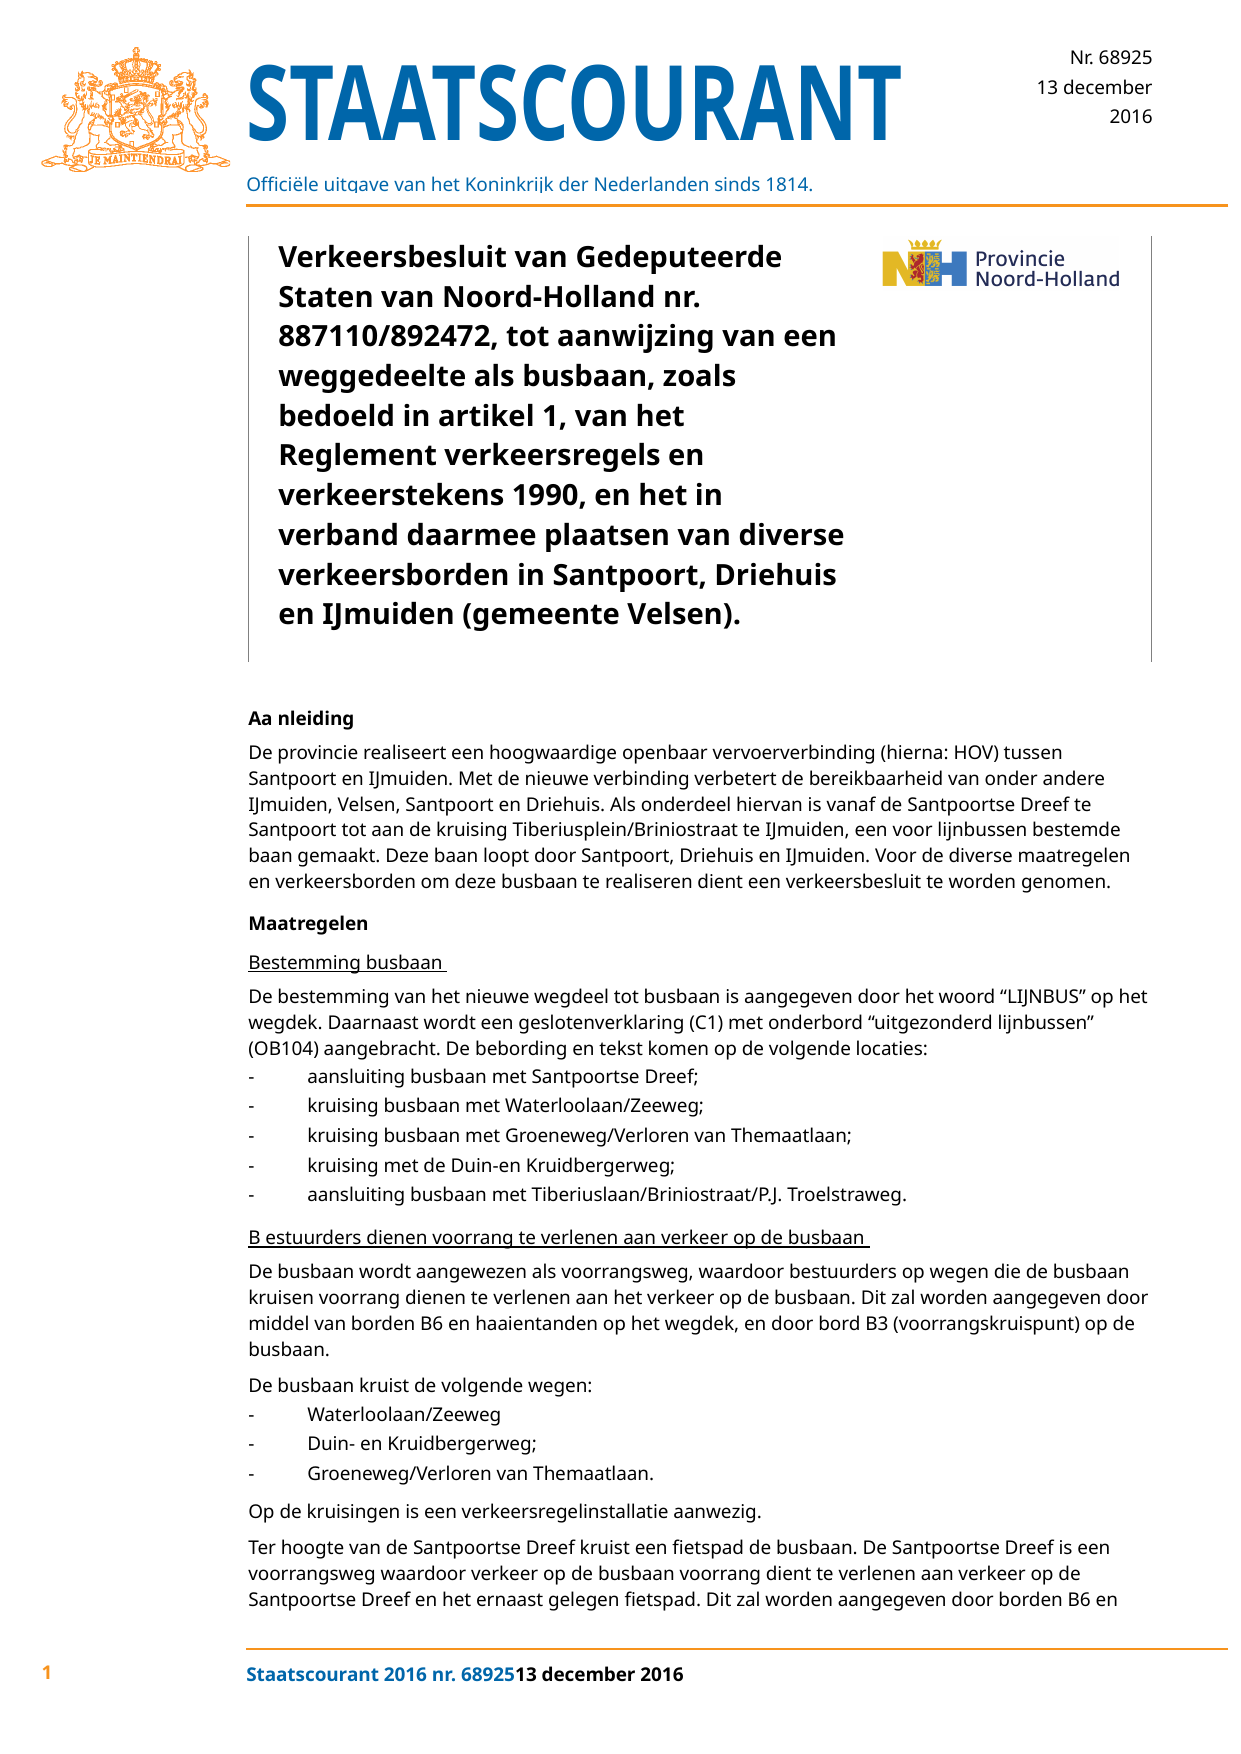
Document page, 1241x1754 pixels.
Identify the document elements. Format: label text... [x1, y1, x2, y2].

picture [882, 236, 1119, 291]
table_header [850, 236, 1151, 662]
text B estuurders dienen voorrang te verlenen aan verkeer op de busbaan [248, 1224, 1152, 1250]
list aansluiting busbaan met Santpoortse Dreef; [248, 1063, 1152, 1089]
text Op de kruisingen is een verkeersregelinstallatie aanwezig. [248, 1498, 1152, 1523]
text De provincie realiseert een hoogwaardige openbaar vervoerverbinding (hierna: HOV) tussen Santpoort en IJmuiden. Met de nieuwe verbinding verbetert de bereikbaarheid van onder andere IJmuiden, Velsen, Santpoort en Driehuis. Als onderdeel hiervan is vanaf de Santpoortse Dreef te Santpoort tot aan de kruising Tiberiusplein/Briniostraat te IJmuiden, een voor lijnbussen bestemde baan gemaakt. Deze baan loopt door Santpoort, Driehuis en IJmuiden. Voor de diverse maatregelen en verkeersborden om deze busbaan te realiseren dient een verkeersbesluit te worden genomen. [248, 739, 1152, 894]
list kruising met de Duin-en Kruidbergerweg; [248, 1152, 1152, 1177]
picture [41, 47, 231, 172]
list Duin- en Kruidbergerweg; [248, 1430, 1152, 1456]
table_header Verkeersbesluit van Gedeputeerde Staten van Noord-Holland nr. 887110/892472, tot aanwijzing van een weggedeelte als busbaan, zoals bedoeld in artikel 1, van het Reglement verkeersregels en verkeerstekens 1990, en het in verband daarmee plaatsen van diverse verkeersborden in Santpoort, Driehuis en IJmuiden (gemeente Velsen). [249, 236, 850, 662]
list aansluiting busbaan met Tiberiuslaan/Briniostraat/P.J. Troelstraweg. [248, 1181, 1152, 1207]
list kruising busbaan met Waterloolaan/Zeeweg; [248, 1093, 1152, 1118]
text Bestemming busbaan [248, 949, 1152, 975]
text De busbaan wordt aangewezen als voorrangsweg, waardoor bestuurders op wegen die de busbaan kruisen voorrang dienen te verlenen aan het verkeer op de busbaan. Dit zal worden aangegeven door middel van borden B6 en haaientanden op het wegdek, en door bord B3 (voorrangskruispunt) op de busbaan. [248, 1258, 1152, 1361]
list Waterloolaan/Zeeweg [248, 1401, 1152, 1426]
list kruising busbaan met Groeneweg/Verloren van Themaatlaan; [248, 1122, 1152, 1148]
text Ter hoogte van de Santpoortse Dreef kruist een fietspad de busbaan. De Santpoortse Dreef is een voorrangsweg waardoor verkeer op de busbaan voorrang dient te verlenen aan verkeer op de Santpoortse Dreef en het ernaast gelegen fietspad. Dit zal worden aangegeven door borden B6 en [248, 1534, 1152, 1612]
list Groeneweg/Verloren van Themaatlaan. [248, 1460, 1152, 1486]
text De busbaan kruist de volgende wegen: [248, 1372, 1152, 1398]
text De bestemming van het nieuwe wegdeel tot busbaan is aangegeven door het woord “LIJNBUS” op het wegdek. Daarnaast wordt een geslotenverklaring (C1) met onderbord “uitgezonderd lijnbussen” (OB104) aangebracht. De bebording en tekst komen op de volgende locaties: [248, 983, 1152, 1060]
text Aa nleiding [248, 705, 1152, 731]
text Maatregelen [248, 910, 1152, 936]
